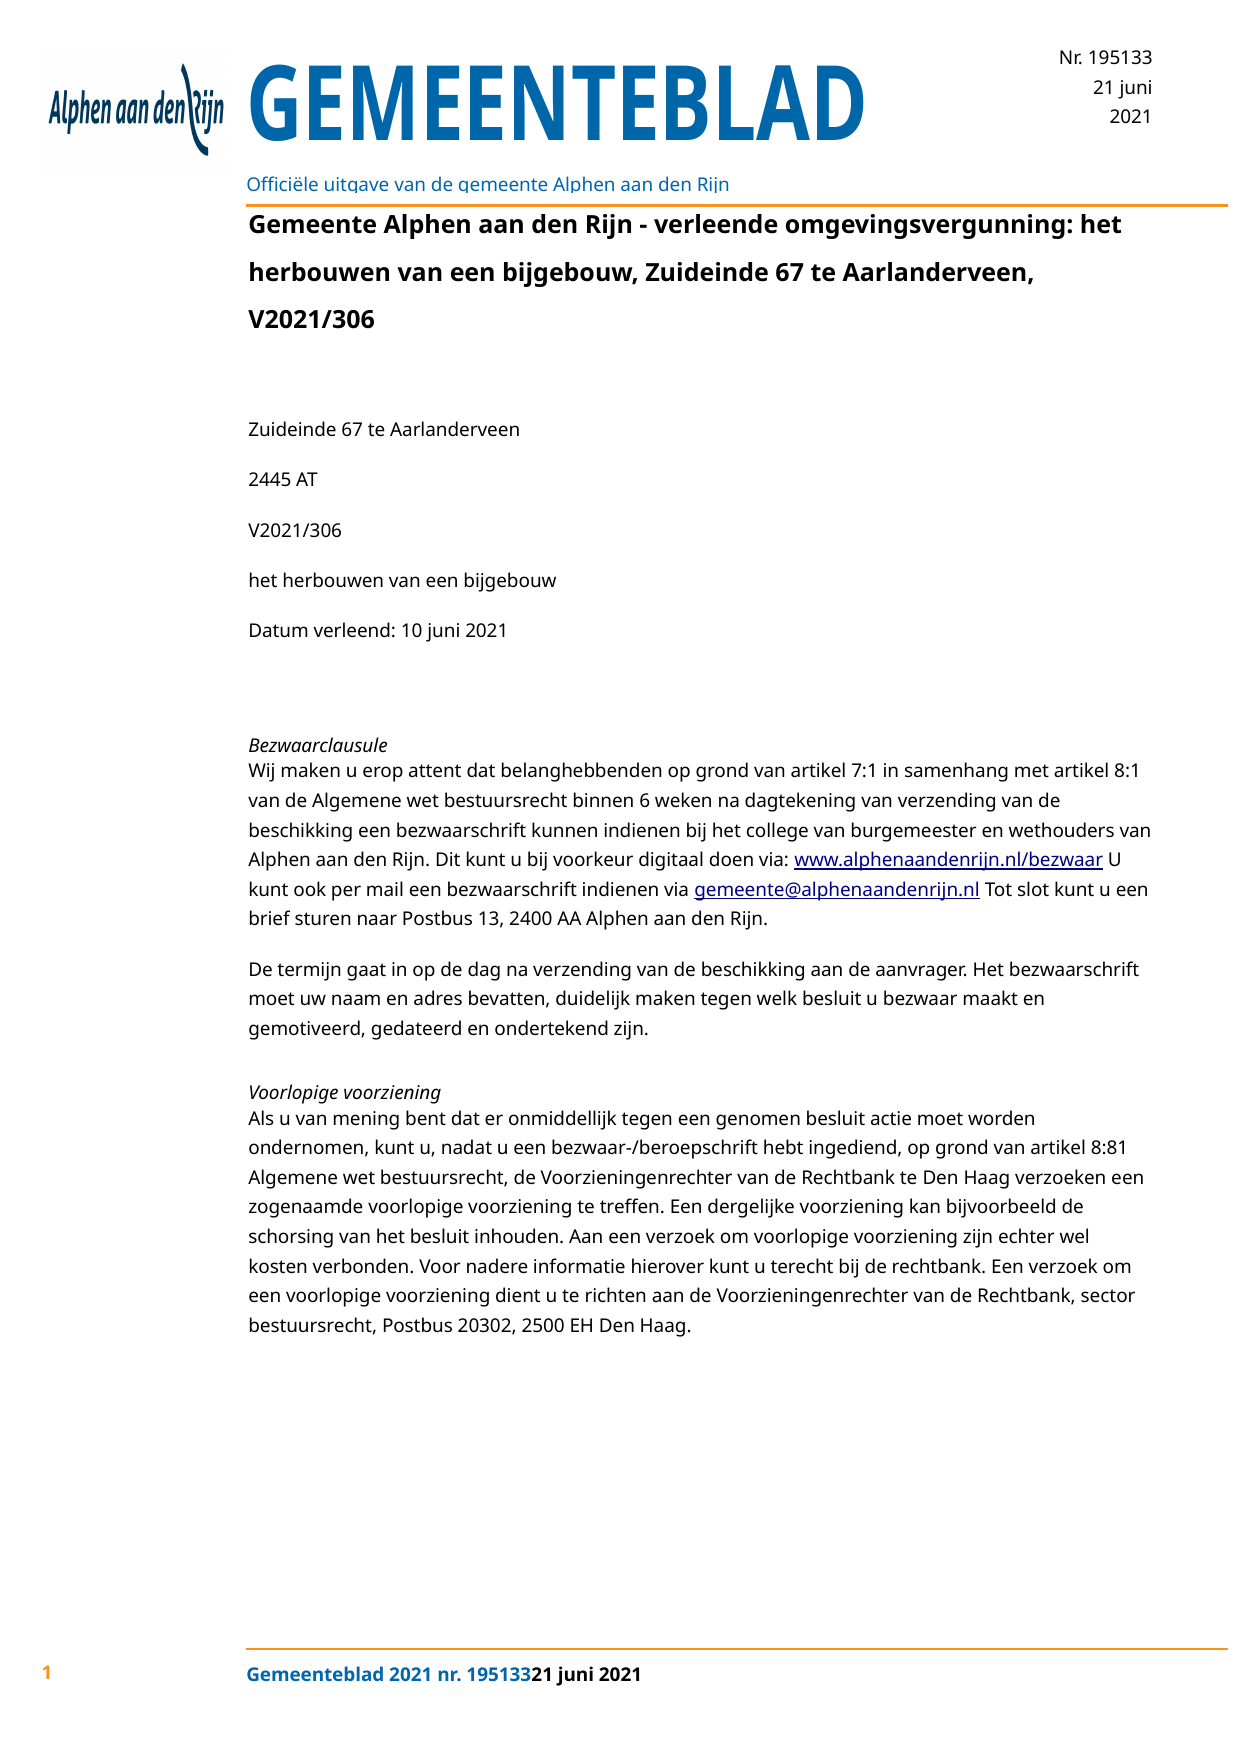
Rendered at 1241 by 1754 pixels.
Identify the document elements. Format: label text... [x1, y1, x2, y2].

text V2021/306 [248, 517, 1152, 542]
text De termijn gaat in op de dag na verzending van de beschikking aan de aanvrager. Het bezwaarschrift moet uw naam en adres bevatten, duidelijk maken tegen welk besluit u bezwaar maakt en gemotiveerd, gedateerd en ondertekend zijn. [248, 956, 1152, 1041]
text Gemeente Alphen aan den Rijn - verleende omgevingsvergunning: het herbouwen van een bijgebouw, Zuideinde 67 te Aarlanderveen, V2021/306 [248, 207, 1152, 336]
text Als u van mening bent dat er onmiddellijk tegen een genomen besluit actie moet worden ondernomen, kunt u, nadat u een bezwaar-/beroepschrift hebt ingediend, op grond van artikel 8:81 Algemene wet bestuursrecht, de Voorzieningenrechter van de Rechtbank te Den Haag verzoeken een zogenaamde voorlopige voorziening te treffen. Een dergelijke voorziening kan bijvoorbeeld de schorsing van het besluit inhouden. Aan een verzoek om voorlopige voorziening zijn echter wel kosten verbonden. Voor nadere informatie hierover kunt u terecht bij de rechtbank. Een verzoek om een voorlopige voorziening dient u te richten aan de Voorzieningenrechter van de Rechtbank, sector bestuursrecht, Postbus 20302, 2500 EH Den Haag. [248, 1105, 1152, 1338]
text Wij maken u erop attent dat belanghebbenden op grond van artikel 7:1 in samenhang met artikel 8:1 van de Algemene wet bestuursrecht binnen 6 weken na dagtekening van verzending van de beschikking een bezwaarschrift kunnen indienen bij het college van burgemeester en wethouders van Alphen aan den Rijn. Dit kunt u bij voorkeur digitaal doen via: www.alphenaandenrijn.nl/bezwaar U kunt ook per mail een bezwaarschrift indienen via gemeente@alphenaandenrijn.nl Tot slot kunt u een brief sturen naar Postbus 13, 2400 AA Alphen aan den Rijn. [248, 758, 1152, 931]
text Datum verleend: 10 juni 2021 [248, 618, 1152, 643]
text Zuideinde 67 te Aarlanderveen [248, 416, 1152, 442]
text Bezwaarclausule [248, 732, 1152, 758]
text 2445 AT [248, 466, 1152, 492]
picture [41, 47, 231, 172]
text het herbouwen van een bijgebouw [248, 567, 1152, 593]
text Voorlopige voorziening [248, 1079, 1152, 1105]
